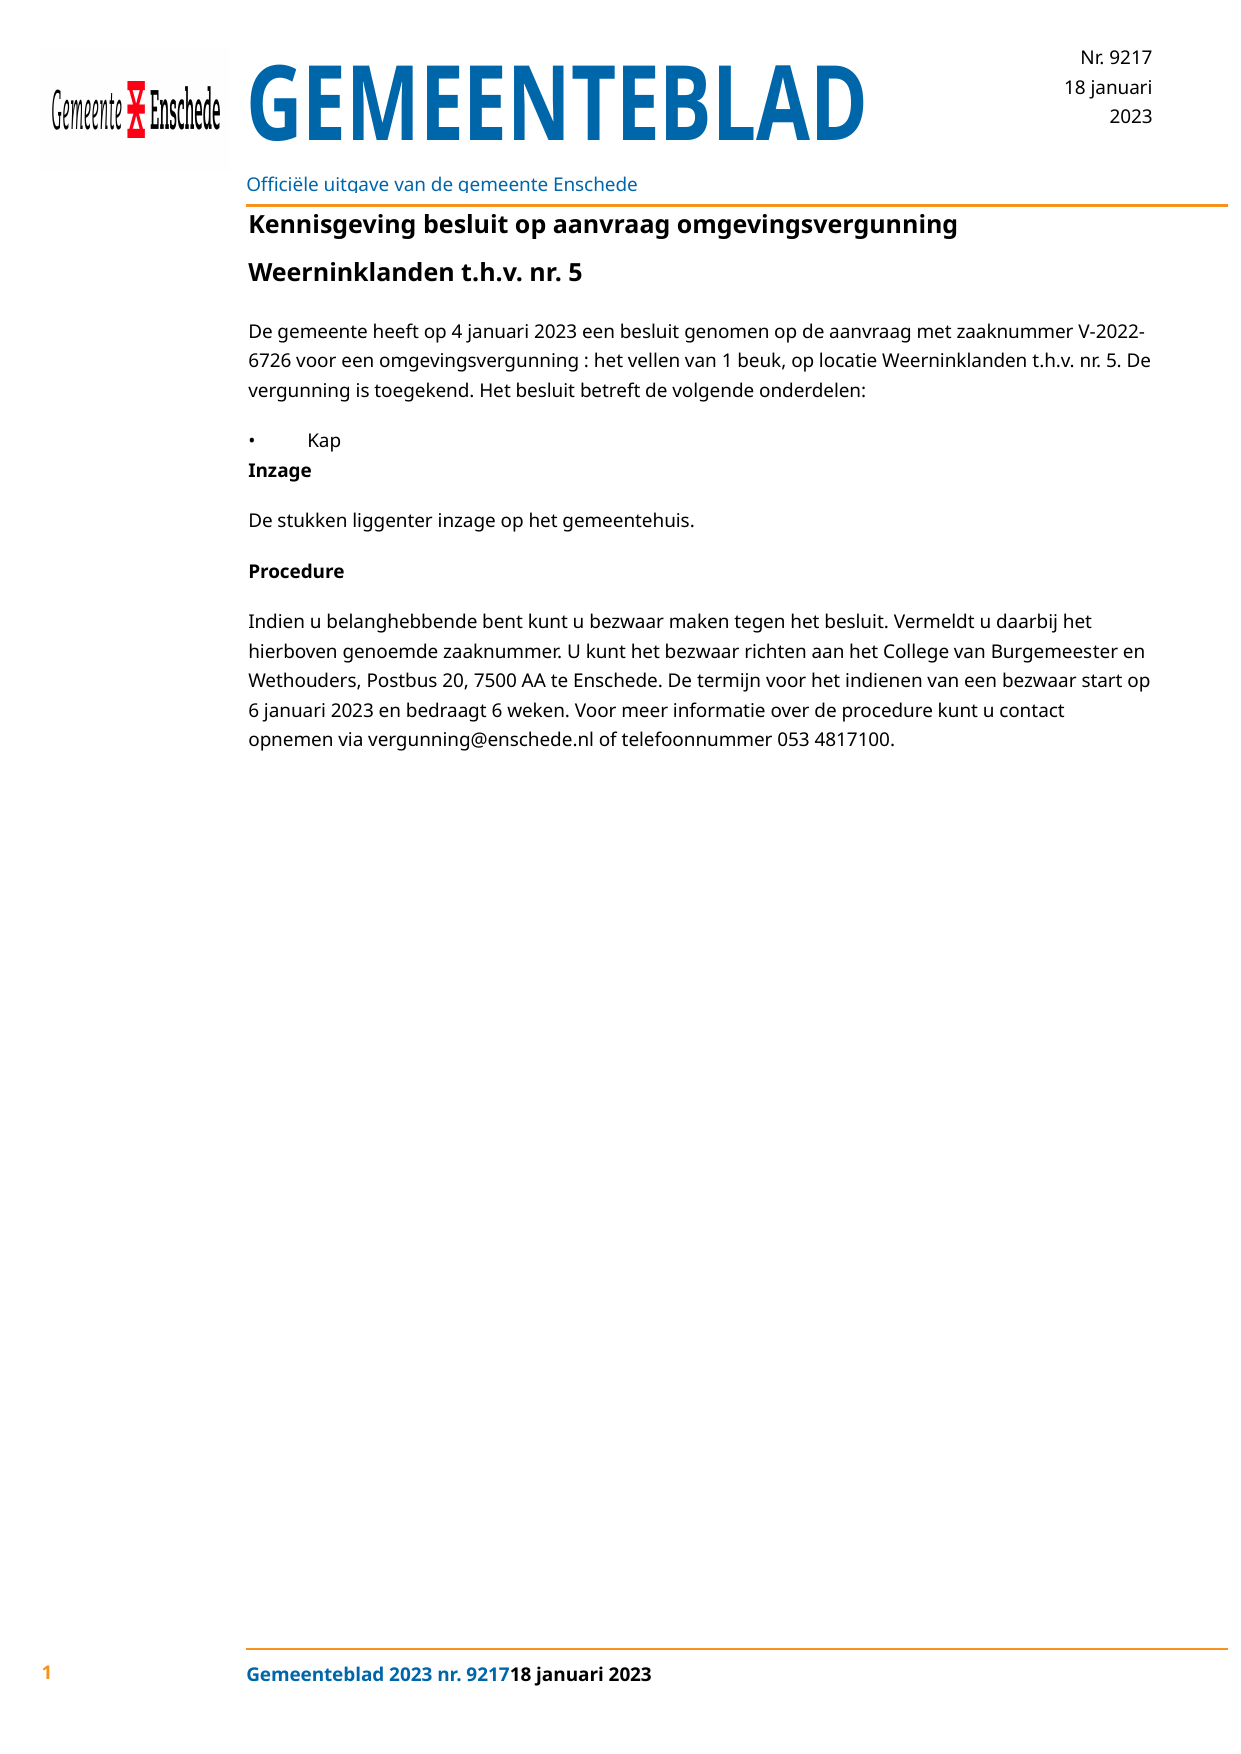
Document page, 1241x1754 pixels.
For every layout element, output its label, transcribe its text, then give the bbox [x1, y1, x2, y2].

text Inzage [248, 457, 1152, 483]
list Kap [248, 427, 1152, 453]
text Indien u belanghebbende bent kunt u bezwaar maken tegen het besluit. Vermeldt u daarbij het hierboven genoemde zaaknummer. U kunt het bezwaar richten aan het College van Burgemees­ter en Wethouders, Postbus 20, 7500 AA te Enschede. De termijn voor het indienen van een bezwaar start op 6 januari 2023 en bedraagt 6 weken. Voor meer informatie over de procedure kunt u contact opnemen via vergunning@enschede.nl of telefoonnummer 053 4817100. [248, 608, 1152, 752]
text De gemeente heeft op 4 januari 2023 een besluit genomen op de aanvraag met zaaknummer V-2022-6726 voor een omgevingsvergunning : het vellen van 1 beuk, op locatie Weerninklanden t.h.v. nr. 5. De vergunning is toegekend. Het besluit betreft de volgende onderdelen: [248, 318, 1152, 403]
text De stukken liggenter inzage op het gemeentehuis. [248, 507, 1152, 533]
picture [41, 47, 231, 172]
text Procedure [248, 558, 1152, 584]
text Kennisgeving besluit op aanvraag omgevingsvergunning Weerninklanden t.h.v. nr. 5 [248, 207, 1152, 288]
